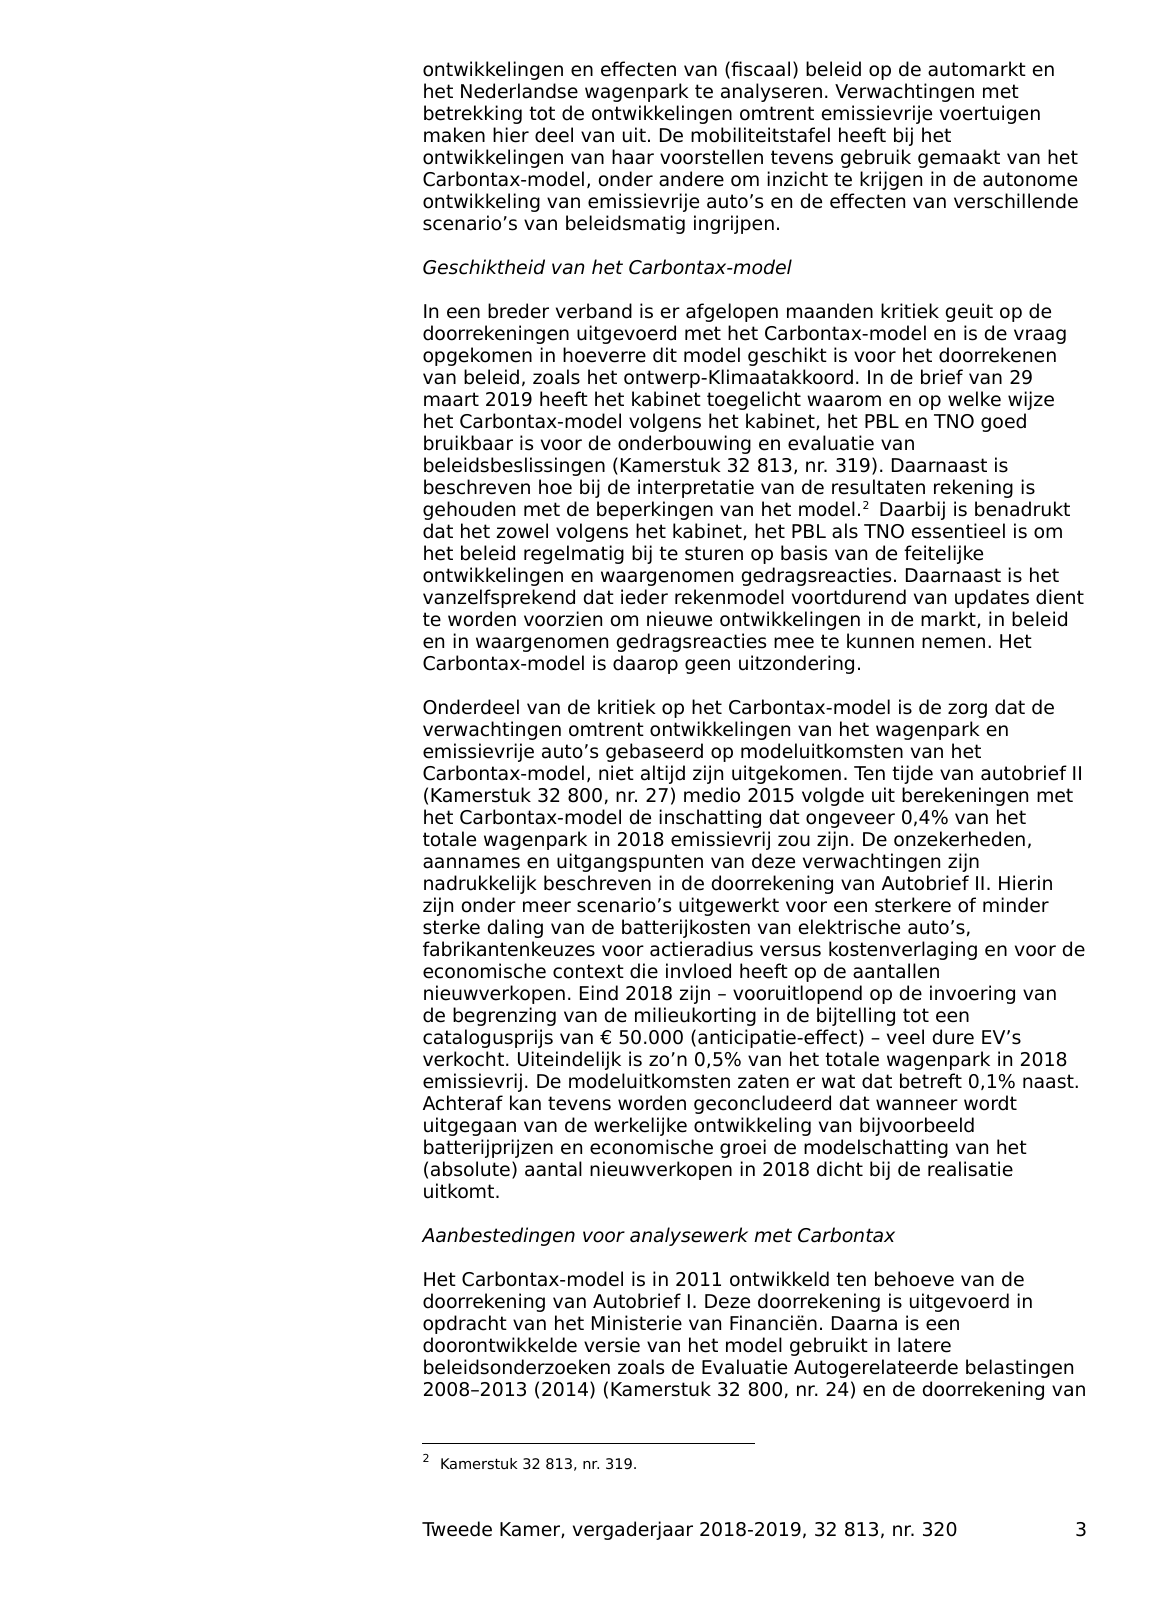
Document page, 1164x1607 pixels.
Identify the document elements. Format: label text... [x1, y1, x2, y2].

text Het Carbontax-model is in 2011 ontwikkeld ten behoeve van de doorrekening van Autobrief I. Deze doorrekening is uitgevoerd in opdracht van het Ministerie van Financiën. Daarna is een doorontwikkelde versie van het model gebruikt in latere beleidsonderzoeken zoals de Evaluatie Autogerelateerde belastingen 2008–2013 (2014) (Kamerstuk 32 800, nr. 24) en de doorrekening van [422, 1269, 1087, 1401]
text ontwikkelingen en effecten van (fiscaal) beleid op de automarkt en het Nederlandse wagenpark te analyseren. Verwachtingen met betrekking tot de ontwikkelingen omtrent emissievrije voertuigen maken hier deel van uit. De mobiliteitstafel heeft bij het ontwikkelingen van haar voorstellen tevens gebruik gemaakt van het Carbontax-model, onder andere om inzicht te krijgen in de autonome ontwikkeling van emissievrije auto’s en de effecten van verschillende scenario’s van beleidsmatig ingrijpen. [422, 59, 1087, 235]
subtitle Aanbestedingen voor analysewerk met Carbontax [422, 1225, 1087, 1247]
text In een breder verband is er afgelopen maanden kritiek geuit op de doorrekeningen uitgevoerd met het Carbontax-model en is de vraag opgekomen in hoeverre dit model geschikt is voor het doorrekenen van beleid, zoals het ontwerp-Klimaatakkoord. In de brief van 29 maart 2019 heeft het kabinet toegelicht waarom en op welke wijze het Carbontax-model volgens het kabinet, het PBL en TNO goed bruikbaar is voor de onderbouwing en evaluatie van beleidsbeslissingen (Kamerstuk 32 813, nr. 319). Daarnaast is beschreven hoe bij de interpretatie van de resultaten rekening is gehouden met de beperkingen van het model. Daarbij is benadrukt dat het zowel volgens het kabinet, het PBL als TNO essentieel is om het beleid regelmatig bij te sturen op basis van de feitelijke ontwikkelingen en waargenomen gedragsreacties. Daarnaast is het vanzelfsprekend dat ieder rekenmodel voortdurend van updates dient te worden voorzien om nieuwe ontwikkelingen in de markt, in beleid en in waargenomen gedragsreacties mee te kunnen nemen. Het Carbontax-model is daarop geen uitzondering. [422, 301, 1087, 675]
subtitle Geschiktheid van het Carbontax-model [422, 257, 1087, 279]
text Onderdeel van de kritiek op het Carbontax-model is de zorg dat de verwachtingen omtrent ontwikkelingen van het wagenpark en emissievrije auto’s gebaseerd op modeluitkomsten van het Carbontax-model, niet altijd zijn uitgekomen. Ten tijde van autobrief II (Kamerstuk 32 800, nr. 27) medio 2015 volgde uit berekeningen met het Carbontax-model de inschatting dat ongeveer 0,4% van het totale wagenpark in 2018 emissievrij zou zijn. De onzekerheden, aannames en uitgangspunten van deze verwachtingen zijn nadrukkelijk beschreven in de doorrekening van Autobrief II. Hierin zijn onder meer scenario’s uitgewerkt voor een sterkere of minder sterke daling van de batterijkosten van elektrische auto’s, fabrikantenkeuzes voor actieradius versus kostenverlaging en voor de economische context die invloed heeft op de aantallen nieuwverkopen. Eind 2018 zijn – vooruitlopend op de invoering van de begrenzing van de milieukorting in de bijtelling tot een catalogusprijs van € 50.000 (anticipatie-effect) – veel dure EV’s verkocht. Uiteindelijk is zo’n 0,5% van het totale wagenpark in 2018 emissievrij. De modeluitkomsten zaten er wat dat betreft 0,1% naast. Achteraf kan tevens worden geconcludeerd dat wanneer wordt uitgegaan van de werkelijke ontwikkeling van bijvoorbeeld batterijprijzen en economische groei de modelschatting van het (absolute) aantal nieuwverkopen in 2018 dicht bij de realisatie uitkomt. [422, 697, 1087, 1203]
text Kamerstuk 32 813, nr. 319. [422, 1452, 1087, 1474]
